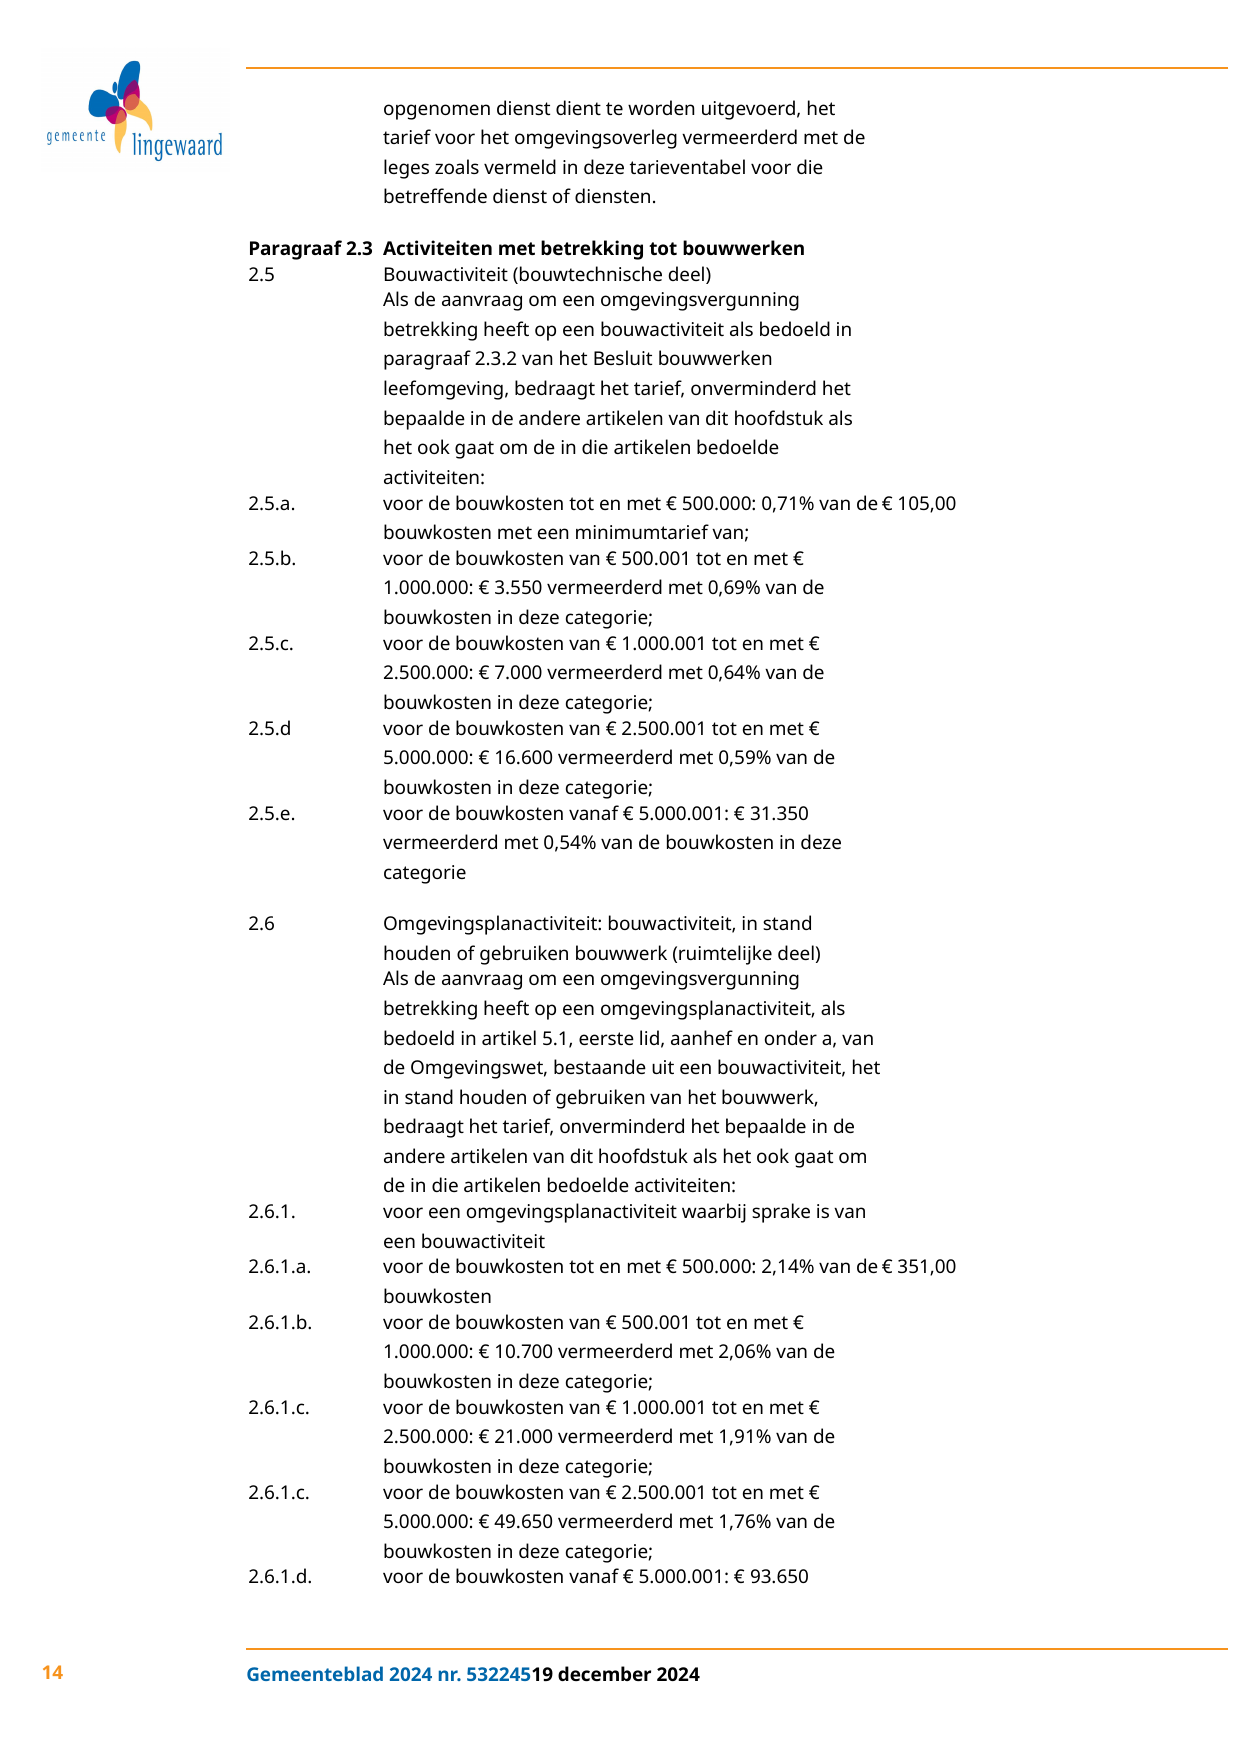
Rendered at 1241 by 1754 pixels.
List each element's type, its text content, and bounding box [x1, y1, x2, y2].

table_cell [1017, 545, 1152, 630]
table_cell [1017, 630, 1152, 715]
table_cell 2.5.b. [248, 545, 383, 630]
table_cell [1017, 715, 1152, 800]
table_cell voor de bouwkosten van € 500.001 tot en met € 1.000.000: € 3.550 vermeerderd met 0,69% van de bouwkosten in deze categorie; [383, 545, 882, 630]
table_cell [248, 885, 383, 910]
table_cell [882, 885, 1017, 910]
table_cell Bouwactiviteit (bouwtechnische deel) [383, 261, 882, 286]
table_cell [882, 545, 1017, 630]
table_cell [1017, 261, 1152, 286]
table_cell [248, 286, 383, 490]
table_cell Als de aanvraag om een omgevingsvergunning betrekking heeft op een bouwactiviteit als bedoeld in paragraaf 2.3.2 van het Besluit bouwwerken leefomgeving, bedraagt het tarief, onverminderd het bepaalde in de andere artikelen van dit hoofdstuk als het ook gaat om de in die artikelen bedoelde activiteiten: [383, 286, 882, 490]
table_cell [1017, 800, 1152, 884]
table_cell [882, 715, 1017, 800]
table_cell [1017, 910, 1152, 966]
table_cell [882, 235, 1017, 261]
table_cell voor de bouwkosten van € 2.500.001 tot en met € 5.000.000: € 49.650 vermeerderd met 1,76% van de bouwkosten in deze categorie; [383, 1479, 882, 1564]
table_cell [248, 209, 383, 235]
table_cell € 351,00 [882, 1254, 1017, 1309]
table_cell 2.6.1.a. [248, 1254, 383, 1309]
table_cell [882, 1309, 1017, 1394]
table_cell [1017, 1394, 1152, 1479]
table_cell [882, 261, 1017, 286]
table_cell € 105,00 [882, 490, 1017, 545]
table_cell [1017, 1309, 1152, 1394]
table_cell 2.5.d [248, 715, 383, 800]
table_cell voor de bouwkosten van € 1.000.001 tot en met € 2.500.000: € 21.000 vermeerderd met 1,91% van de bouwkosten in deze categorie; [383, 1394, 882, 1479]
table_cell 2.6.1.d. [248, 1564, 383, 1589]
table_cell 2.5.e. [248, 800, 383, 884]
table_cell voor een omgevingsplanactiviteit waarbij sprake is van een bouwactiviteit [383, 1199, 882, 1254]
table_cell [383, 209, 882, 235]
table_cell [383, 885, 882, 910]
table_cell [1017, 235, 1152, 261]
table_cell [1017, 1564, 1152, 1589]
table_cell [1017, 95, 1152, 209]
table_cell Als de aanvraag om een omgevingsvergunning betrekking heeft op een omgevingsplanactiviteit, als bedoeld in artikel 5.1, eerste lid, aanhef en onder a, van de Omgevingswet, bestaande uit een bouwactiviteit, het in stand houden of gebruiken van het bouwwerk, bedraagt het tarief, onverminderd het bepaalde in de andere artikelen van dit hoofdstuk als het ook gaat om de in die artikelen bedoelde activiteiten: [383, 966, 882, 1198]
table_cell 2.6.1.c. [248, 1394, 383, 1479]
table_cell [1017, 1254, 1152, 1309]
table_cell Paragraaf 2.3 [248, 235, 383, 261]
table_cell [1017, 885, 1152, 910]
table_cell 2.5.c. [248, 630, 383, 715]
table_cell [882, 800, 1017, 884]
table_cell [882, 1564, 1017, 1589]
table_cell Omgevingsplanactiviteit: bouwactiviteit, in stand houden of gebruiken bouwwerk (ruimtelijke deel) [383, 910, 882, 966]
table_cell [1017, 1199, 1152, 1254]
table_cell 2.6.1. [248, 1199, 383, 1254]
table_cell [882, 209, 1017, 235]
table_cell [1017, 490, 1152, 545]
table_cell [882, 286, 1017, 490]
table_cell [1017, 966, 1152, 1198]
table_cell [882, 966, 1017, 1198]
table_cell 2.6 [248, 910, 383, 966]
table_cell voor de bouwkosten van € 500.001 tot en met € 1.000.000: € 10.700 vermeerderd met 2,06% van de bouwkosten in deze categorie; [383, 1309, 882, 1394]
table_cell 2.5.a. [248, 490, 383, 545]
table_cell voor de bouwkosten vanaf € 5.000.001: € 31.350 vermeerderd met 0,54% van de bouwkosten in deze categorie [383, 800, 882, 884]
table_cell Activiteiten met betrekking tot bouwwerken [383, 235, 882, 261]
table_cell voor de bouwkosten tot en met € 500.000: 2,14% van de bouwkosten [383, 1254, 882, 1309]
table_cell [882, 1199, 1017, 1254]
table_cell [882, 1479, 1017, 1564]
table_cell voor de bouwkosten van € 2.500.001 tot en met € 5.000.000: € 16.600 vermeerderd met 0,59% van de bouwkosten in deze categorie; [383, 715, 882, 800]
table_cell [248, 95, 383, 209]
picture [41, 47, 231, 172]
table_cell voor de bouwkosten van € 1.000.001 tot en met € 2.500.000: € 7.000 vermeerderd met 0,64% van de bouwkosten in deze categorie; [383, 630, 882, 715]
table_cell opgenomen dienst dient te worden uitgevoerd, het tarief voor het omgevingsoverleg vermeerderd met de leges zoals vermeld in deze tarieventabel voor die betreffende dienst of diensten. [383, 95, 882, 209]
table_cell [882, 95, 1017, 209]
table_cell [882, 630, 1017, 715]
table_cell [882, 910, 1017, 966]
table_cell voor de bouwkosten tot en met € 500.000: 0,71% van de bouwkosten met een minimumtarief van; [383, 490, 882, 545]
table_cell [1017, 286, 1152, 490]
table_cell [248, 966, 383, 1198]
table_cell [1017, 209, 1152, 235]
table_cell [882, 1394, 1017, 1479]
table_cell [1017, 1479, 1152, 1564]
table_cell voor de bouwkosten vanaf € 5.000.001: € 93.650 [383, 1564, 882, 1589]
table_cell 2.6.1.c. [248, 1479, 383, 1564]
table_cell 2.5 [248, 261, 383, 286]
table_cell 2.6.1.b. [248, 1309, 383, 1394]
